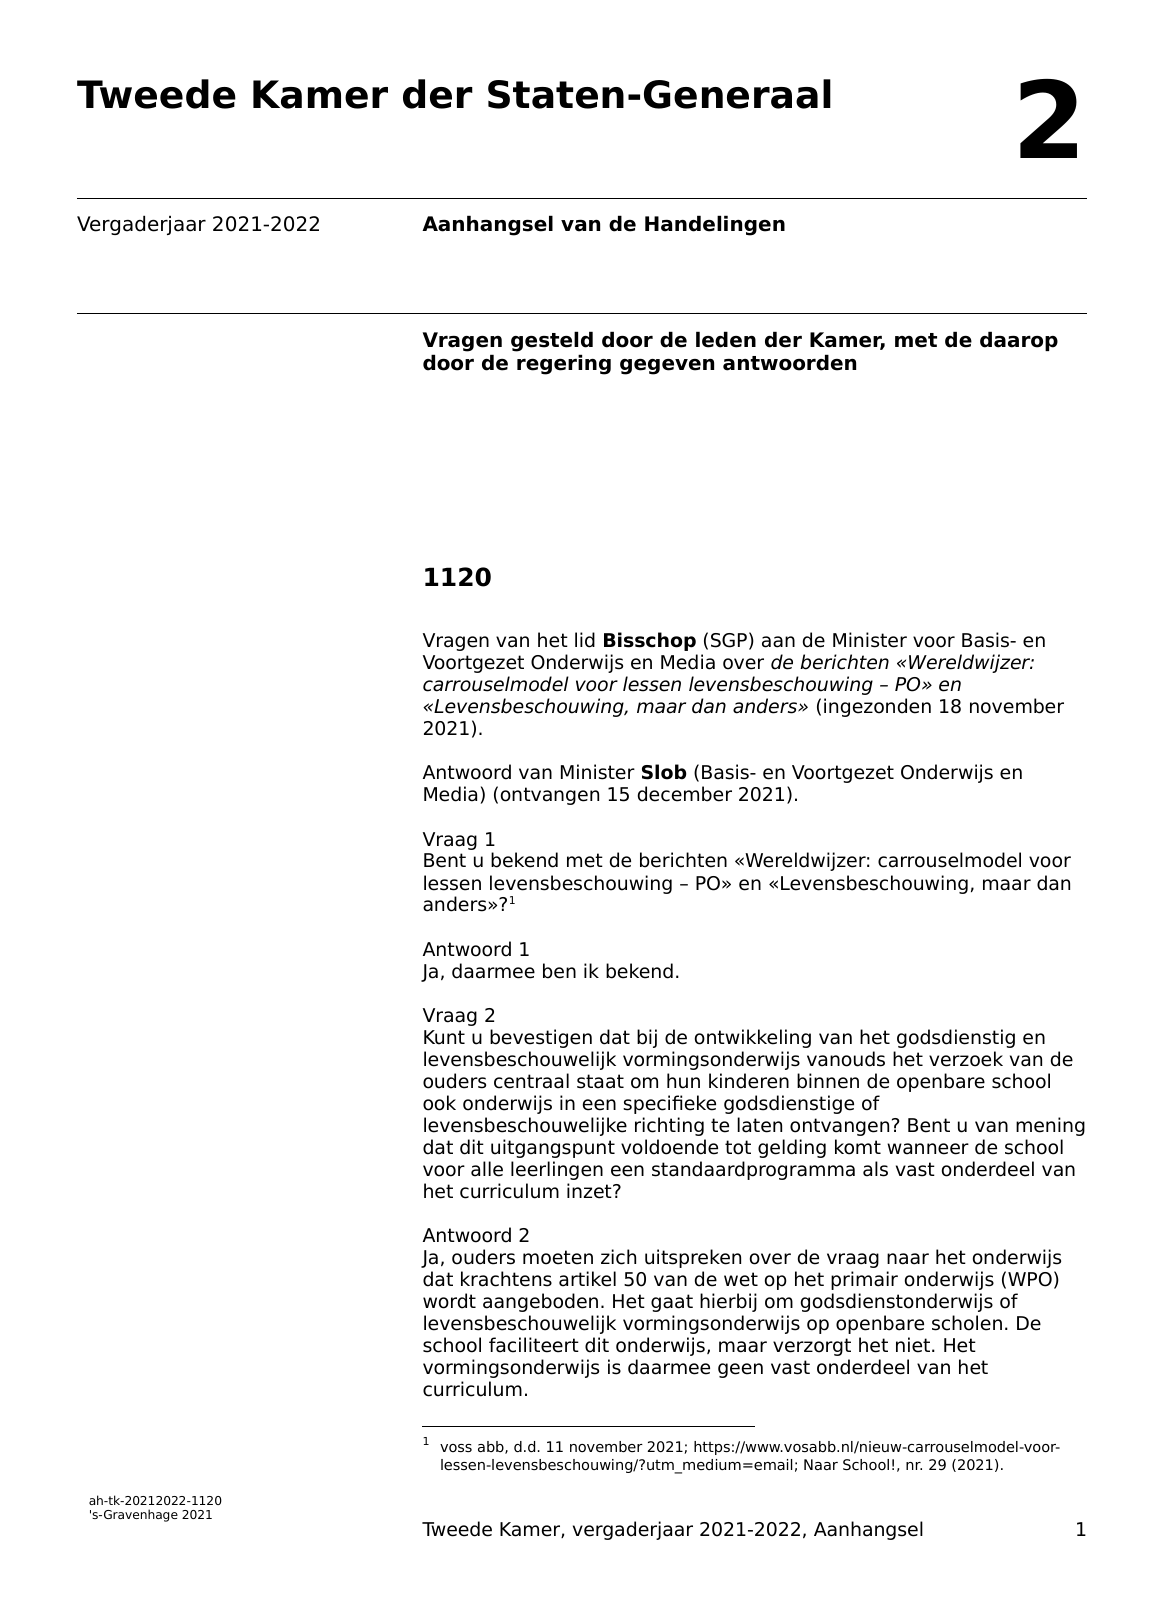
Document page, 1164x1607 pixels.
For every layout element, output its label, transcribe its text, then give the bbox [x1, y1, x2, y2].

text Vragen van het lid Bisschop (SGP) aan de Minister voor Basis- en Voortgezet Onderwijs en Media over de berichten «Wereldwijzer: carrouselmodel voor lessen levensbeschouwing – PO» en «Levensbeschouwing, maar dan anders» (ingezonden 18 november 2021). [422, 630, 1087, 740]
text Ja, ouders moeten zich uitspreken over de vraag naar het onderwijs dat krachtens artikel 50 van de wet op het primair onderwijs (WPO) wordt aangeboden. Het gaat hierbij om godsdienstonderwijs of levensbeschouwelijk vormingsonderwijs op openbare scholen. De school faciliteert dit onderwijs, maar verzorgt het niet. Het vormingsonderwijs is daarmee geen vast onderdeel van het curriculum. [422, 1247, 1087, 1401]
text Ja, daarmee ben ik bekend. [422, 961, 1087, 982]
table_cell Aanhangsel van de Handelingen [422, 199, 1087, 313]
text Vraag 2 [422, 1005, 1087, 1027]
table_header 2 [886, 59, 1087, 198]
text Bent u bekend met de berichten «Wereldwijzer: carrouselmodel voor lessen levensbeschouwing – PO» en «Levensbeschouwing, maar dan anders»? [422, 850, 1087, 916]
text Vraag 1 [422, 828, 1087, 850]
text ah-tk-20212022-1120 [88, 1494, 323, 1508]
text Kunt u bevestigen dat bij de ontwikkeling van het godsdienstig en levensbeschouwelijk vormingsonderwijs vanouds het verzoek van de ouders centraal staat om hun kinderen binnen de openbare school ook onderwijs in een specifieke godsdienstige of levensbeschouwelijke richting te laten ontvangen? Bent u van mening dat dit uitgangspunt voldoende tot gelding komt wanneer de school voor alle leerlingen een standaardprogramma als vast onderdeel van het curriculum inzet? [422, 1027, 1087, 1202]
table_cell [77, 314, 422, 375]
text Antwoord 1 [422, 938, 1087, 961]
table_cell Vergaderjaar 2021-2022 [77, 199, 422, 313]
text Antwoord 2 [422, 1225, 1087, 1247]
text Antwoord van Minister Slob (Basis- en Voortgezet Onderwijs en Media) (ontvangen 15 december 2021). [422, 762, 1087, 806]
text 1120 [422, 563, 1087, 592]
text 's-Gravenhage 2021 [88, 1508, 323, 1522]
text voss abb, d.d. 11 november 2021; https://www.vosabb.nl/nieuw-carrouselmodel-voor-lessen-levensbeschouwing/?utm_medium=email; Naar School!, nr. 29 (2021). [422, 1435, 1087, 1474]
table_header Tweede Kamer der Staten-Generaal [77, 59, 886, 198]
table_cell Vragen gesteld door de leden der Kamer, met de daarop door de regering gegeven antwoorden [422, 314, 1087, 375]
